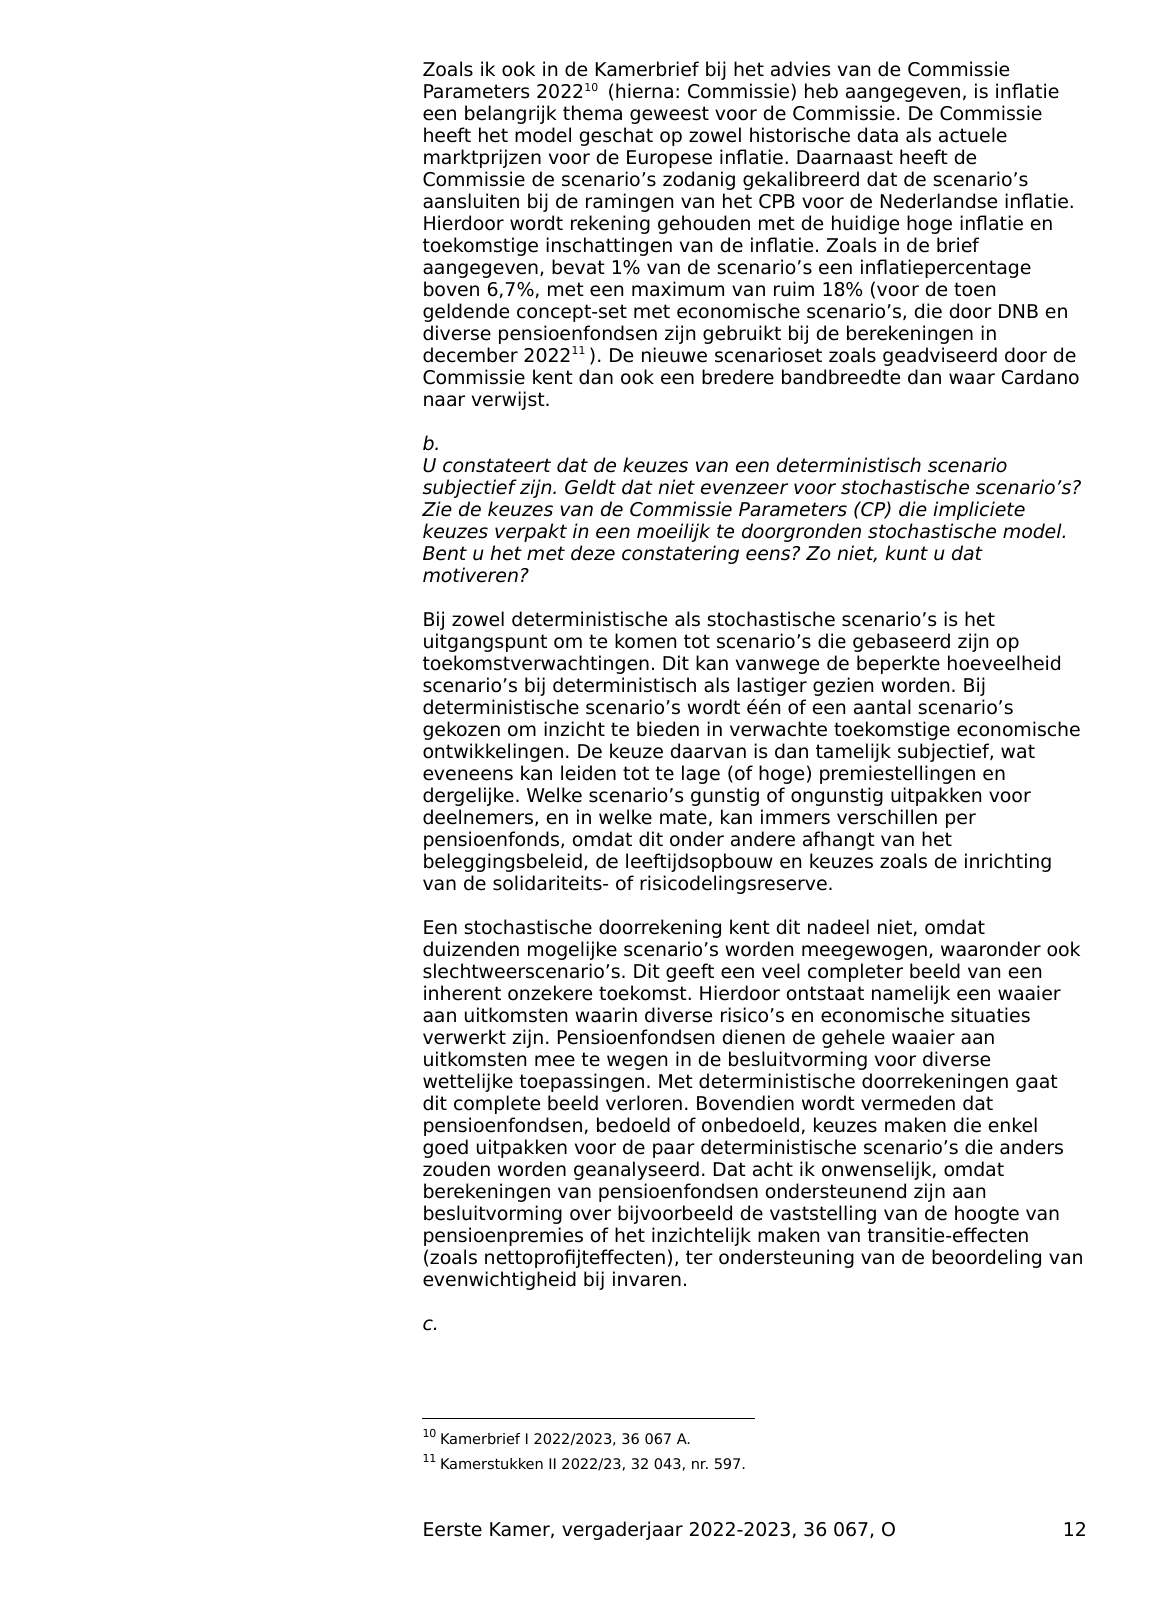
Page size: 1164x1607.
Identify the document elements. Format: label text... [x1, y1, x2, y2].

text Kamerstukken II 2022/23, 32 043, nr. 597. [422, 1452, 1087, 1474]
text c. [422, 1313, 1087, 1335]
text Een stochastische doorrekening kent dit nadeel niet, omdat duizenden mogelijke scenario’s worden meegewogen, waaronder ook slechtweerscenario’s. Dit geeft een veel completer beeld van een inherent onzekere toekomst. Hierdoor ontstaat namelijk een waaier aan uitkomsten waarin diverse risico’s en economische situaties verwerkt zijn. Pensioenfondsen dienen de gehele waaier aan uitkomsten mee te wegen in de besluitvorming voor diverse wettelijke toepassingen. Met deterministische doorrekeningen gaat dit complete beeld verloren. Bovendien wordt vermeden dat pensioenfondsen, bedoeld of onbedoeld, keuzes maken die enkel goed uitpakken voor de paar deterministische scenario’s die anders zouden worden geanalyseerd. Dat acht ik onwenselijk, omdat berekeningen van pensioenfondsen ondersteunend zijn aan besluitvorming over bijvoorbeeld de vaststelling van de hoogte van pensioenpremies of het inzichtelijk maken van transitie-effecten (zoals nettoprofijteffecten), ter ondersteuning van de beoordeling van evenwichtigheid bij invaren. [422, 917, 1087, 1291]
text b. [422, 433, 1087, 455]
text Bij zowel deterministische als stochastische scenario’s is het uitgangspunt om te komen tot scenario’s die gebaseerd zijn op toekomstverwachtingen. Dit kan vanwege de beperkte hoeveelheid scenario’s bij deterministisch als lastiger gezien worden. Bij deterministische scenario’s wordt één of een aantal scenario’s gekozen om inzicht te bieden in verwachte toekomstige economische ontwikkelingen. De keuze daarvan is dan tamelijk subjectief, wat eveneens kan leiden tot te lage (of hoge) premiestellingen en dergelijke. Welke scenario’s gunstig of ongunstig uitpakken voor deelnemers, en in welke mate, kan immers verschillen per pensioenfonds, omdat dit onder andere afhangt van het beleggingsbeleid, de leeftijdsopbouw en keuzes zoals de inrichting van de solidariteits- of risicodelingsreserve. [422, 609, 1087, 895]
text Zoals ik ook in de Kamerbrief bij het advies van de Commissie Parameters 2022 (hierna: Commissie) heb aangegeven, is inflatie een belangrijk thema geweest voor de Commissie. De Commissie heeft het model geschat op zowel historische data als actuele marktprijzen voor de Europese inflatie. Daarnaast heeft de Commissie de scenario’s zodanig gekalibreerd dat de scenario’s aansluiten bij de ramingen van het CPB voor de Nederlandse inflatie. Hierdoor wordt rekening gehouden met de huidige hoge inflatie en toekomstige inschattingen van de inflatie. Zoals in de brief aangegeven, bevat 1% van de scenario’s een inflatiepercentage boven 6,7%, met een maximum van ruim 18% (voor de toen geldende concept-set met economische scenario’s, die door DNB en diverse pensioenfondsen zijn gebruikt bij de berekeningen in december 2022). De nieuwe scenarioset zoals geadviseerd door de Commissie kent dan ook een bredere bandbreedte dan waar Cardano naar verwijst. [422, 59, 1087, 411]
text Kamerbrief I 2022/2023, 36 067 A. [422, 1427, 1087, 1449]
text U constateert dat de keuzes van een deterministisch scenario subjectief zijn. Geldt dat niet evenzeer voor stochastische scenario’s? Zie de keuzes van de Commissie Parameters (CP) die impliciete keuzes verpakt in een moeilijk te doorgronden stochastische model. Bent u het met deze constatering eens? Zo niet, kunt u dat motiveren? [422, 455, 1087, 587]
